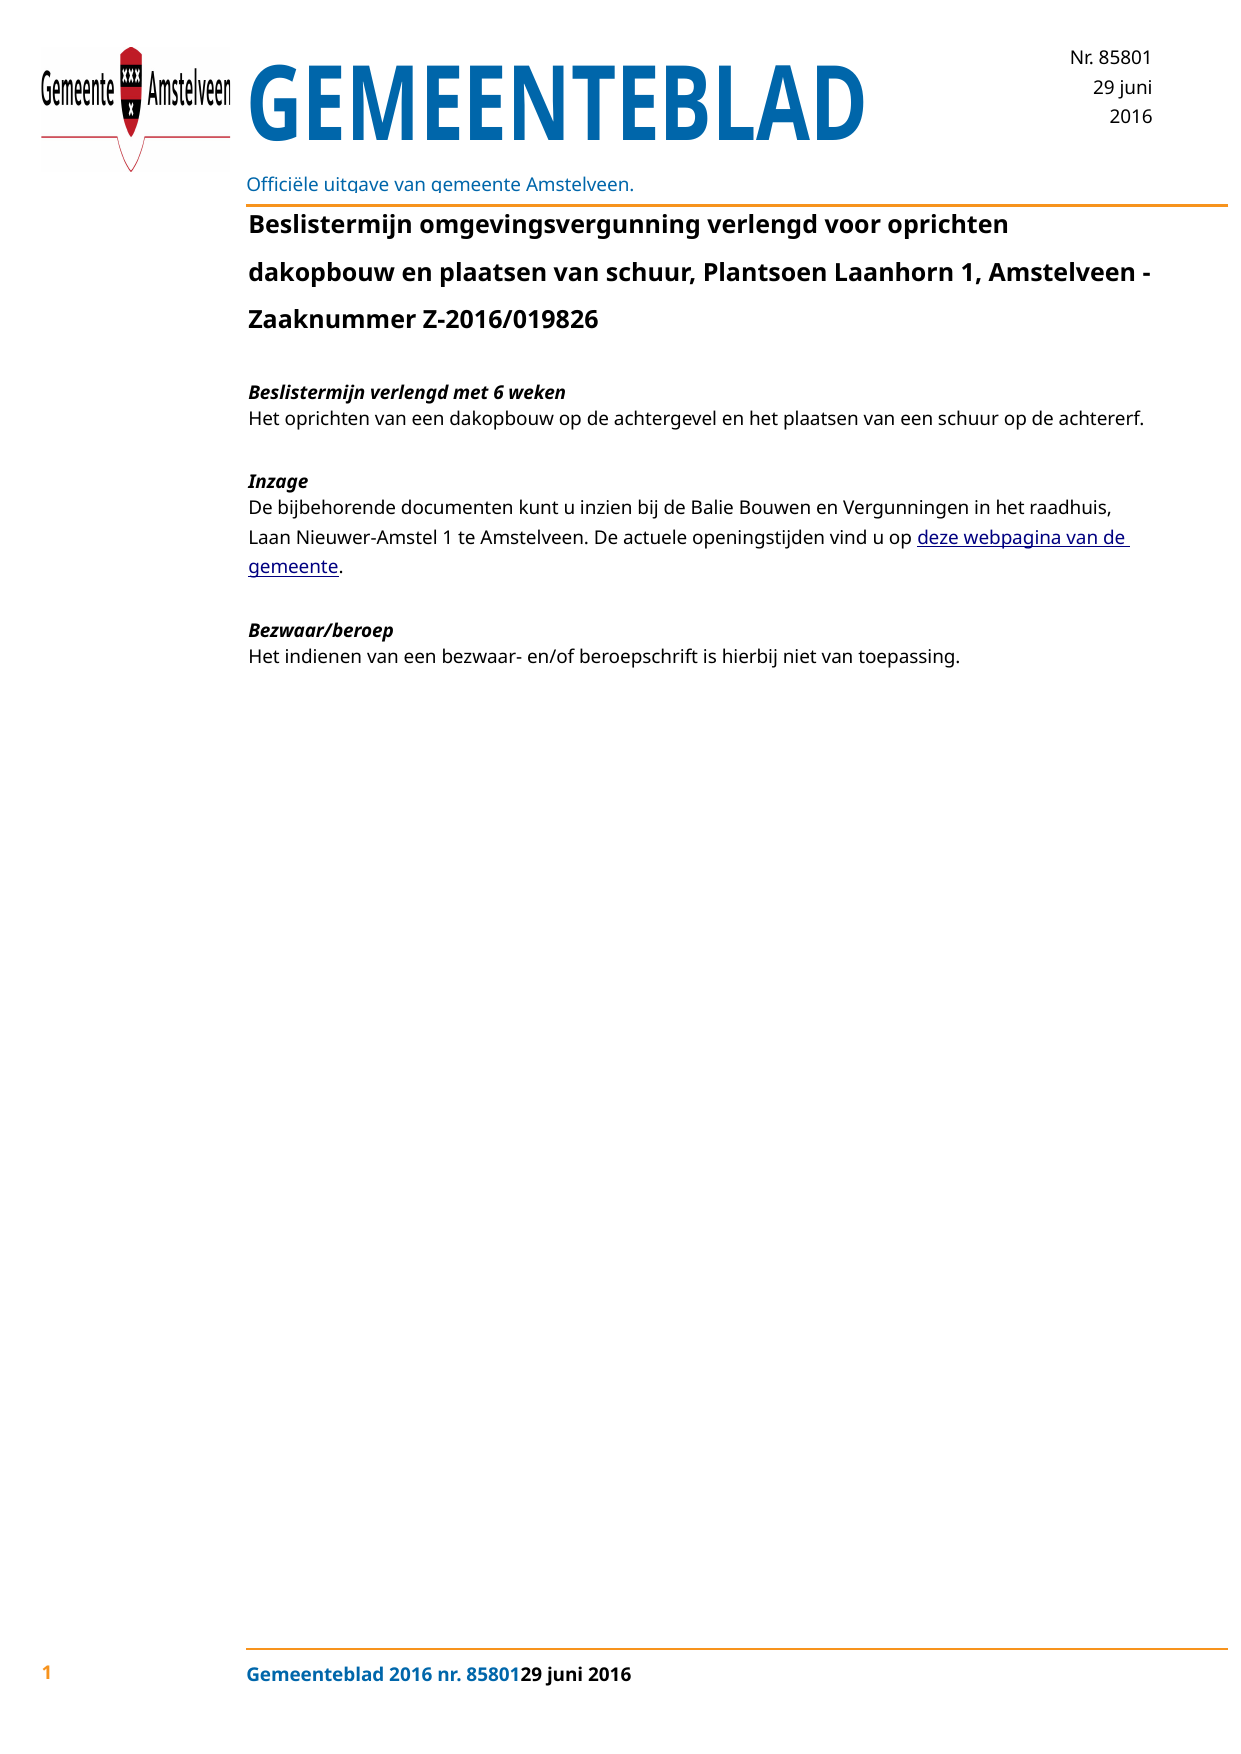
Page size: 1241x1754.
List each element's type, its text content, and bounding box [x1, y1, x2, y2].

text Inzage [248, 469, 1152, 494]
text Het indienen van een bezwaar- en/of beroepschrift is hierbij niet van toepassing. [248, 643, 1152, 669]
text De bijbehorende documenten kunt u inzien bij de Balie Bouwen en Vergunningen in het raadhuis, Laan Nieuwer-Amstel 1 te Amstelveen. De actuele openingstijden vind u op deze webpagina van de gemeente. [248, 494, 1152, 579]
text Beslistermijn verlengd met 6 weken [248, 379, 1152, 405]
picture [41, 47, 231, 172]
text Bezwaar/beroep [248, 618, 1152, 643]
text Het oprichten van een dakopbouw op de achtergevel en het plaatsen van een schuur op de achtererf. [248, 405, 1152, 431]
text Beslistermijn omgevingsvergunning verlengd voor oprichten dakopbouw en plaatsen van schuur, Plantsoen Laanhorn 1, Amstelveen - Zaaknummer Z-2016/019826 [248, 207, 1152, 336]
